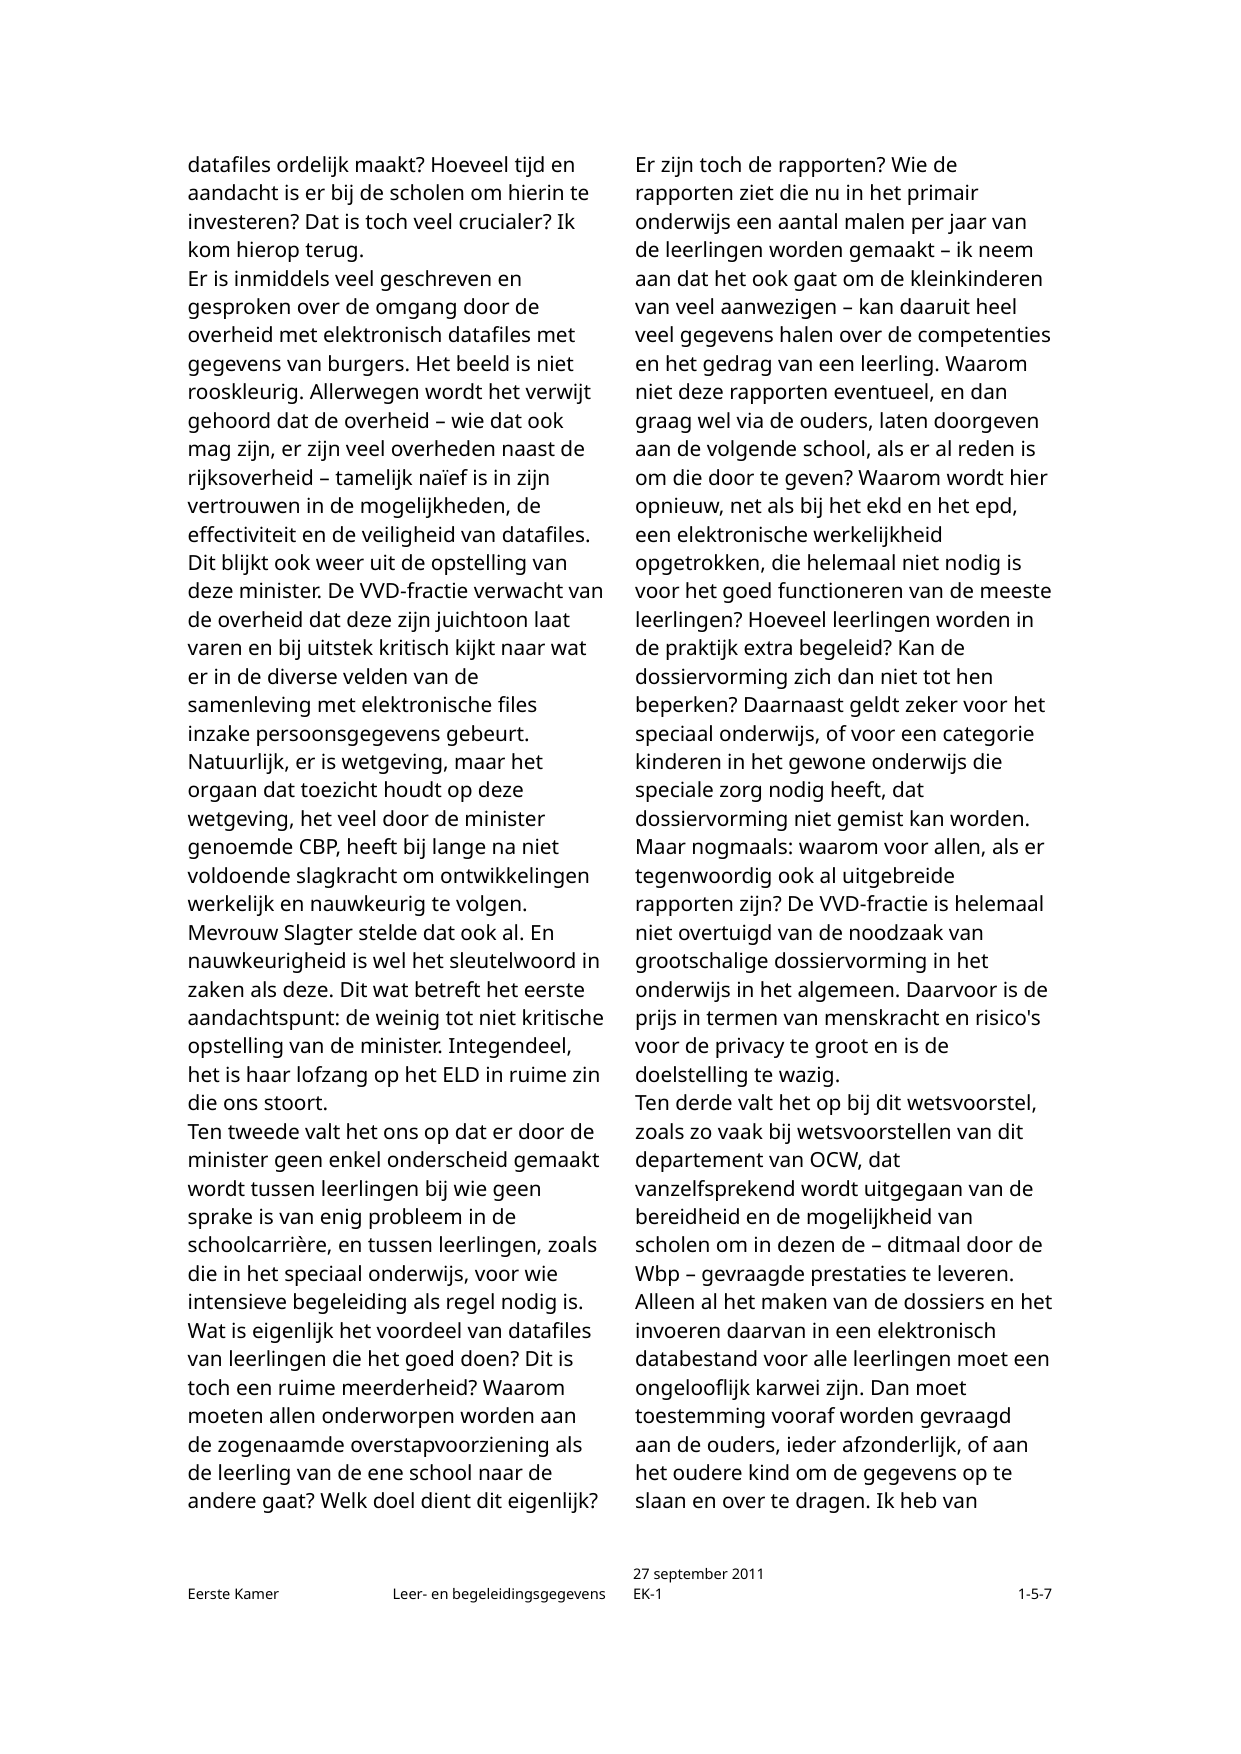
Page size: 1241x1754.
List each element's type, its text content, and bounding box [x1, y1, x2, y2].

text Ten tweede valt het ons op dat er door de minister geen enkel onderscheid gemaakt wordt tussen leerlingen bij wie geen sprake is van enig probleem in de schoolcarrière, en tussen leerlingen, zoals die in het speciaal onderwijs, voor wie intensieve begeleiding als regel nodig is. Wat is eigenlijk het voordeel van datafiles van leerlingen die het goed doen? Dit is toch een ruime meerderheid? Waarom moeten allen onderworpen worden aan de zogenaamde overstapvoorziening als de leerling van de ene school naar de andere gaat? Welk doel dient dit eigenlijk? [187, 1117, 605, 1515]
text Ten derde valt het op bij dit wetsvoorstel, zoals zo vaak bij wetsvoorstellen van dit departement van OCW, dat vanzelfsprekend wordt uitgegaan van de bereidheid en de mogelijkheid van scholen om in dezen de – ditmaal door de Wbp – gevraagde prestaties te leveren. Alleen al het maken van de dossiers en het invoeren daarvan in een elektronisch databestand voor alle leerlingen moet een ongelooflijk karwei zijn. Dan moet toestemming vooraf worden gevraagd aan de ouders, ieder afzonderlijk, of aan het oudere kind om de gegevens op te slaan en over te dragen. Ik heb van [635, 1088, 1053, 1515]
text datafiles ordelijk maakt? Hoeveel tijd en aandacht is er bij de scholen om hierin te investeren? Dat is toch veel crucialer? Ik kom hierop terug. [187, 150, 605, 264]
text Er zijn toch de rapporten? Wie de rapporten ziet die nu in het primair onderwijs een aantal malen per jaar van de leerlingen worden gemaakt – ik neem aan dat het ook gaat om de kleinkinderen van veel aanwezigen – kan daaruit heel veel gegevens halen over de competenties en het gedrag van een leerling. Waarom niet deze rapporten eventueel, en dan graag wel via de ouders, laten doorgeven aan de volgende school, als er al reden is om die door te geven? Waarom wordt hier opnieuw, net als bij het ekd en het epd, een elektronische werkelijkheid opgetrokken, die helemaal niet nodig is voor het goed functioneren van de meeste leerlingen? Hoeveel leerlingen worden in de praktijk extra begeleid? Kan de dossiervorming zich dan niet tot hen beperken? Daarnaast geldt zeker voor het speciaal onderwijs, of voor een categorie kinderen in het gewone onderwijs die speciale zorg nodig heeft, dat dossiervorming niet gemist kan worden. Maar nogmaals: waarom voor allen, als er tegenwoordig ook al uitgebreide rapporten zijn? De VVD-fractie is helemaal niet overtuigd van de noodzaak van grootschalige dossiervorming in het onderwijs in het algemeen. Daarvoor is de prijs in termen van menskracht en risico's voor de privacy te groot en is de doelstelling te wazig. [635, 150, 1053, 1088]
text Er is inmiddels veel geschreven en gesproken over de omgang door de overheid met elektronisch datafiles met gegevens van burgers. Het beeld is niet rooskleurig. Allerwegen wordt het verwijt gehoord dat de overheid – wie dat ook mag zijn, er zijn veel overheden naast de rijksoverheid – tamelijk naïef is in zijn vertrouwen in de mogelijkheden, de effectiviteit en de veiligheid van datafiles. Dit blijkt ook weer uit de opstelling van deze minister. De VVD-fractie verwacht van de overheid dat deze zijn juichtoon laat varen en bij uitstek kritisch kijkt naar wat er in de diverse velden van de samenleving met elektronische files inzake persoonsgegevens gebeurt. Natuurlijk, er is wetgeving, maar het orgaan dat toezicht houdt op deze wetgeving, het veel door de minister genoemde CBP, heeft bij lange na niet voldoende slagkracht om ontwikkelingen werkelijk en nauwkeurig te volgen. Mevrouw Slagter stelde dat ook al. En nauwkeurigheid is wel het sleutelwoord in zaken als deze. Dit wat betreft het eerste aandachtspunt: de weinig tot niet kritische opstelling van de minister. Integendeel, het is haar lofzang op het ELD in ruime zin die ons stoort. [187, 264, 605, 1117]
